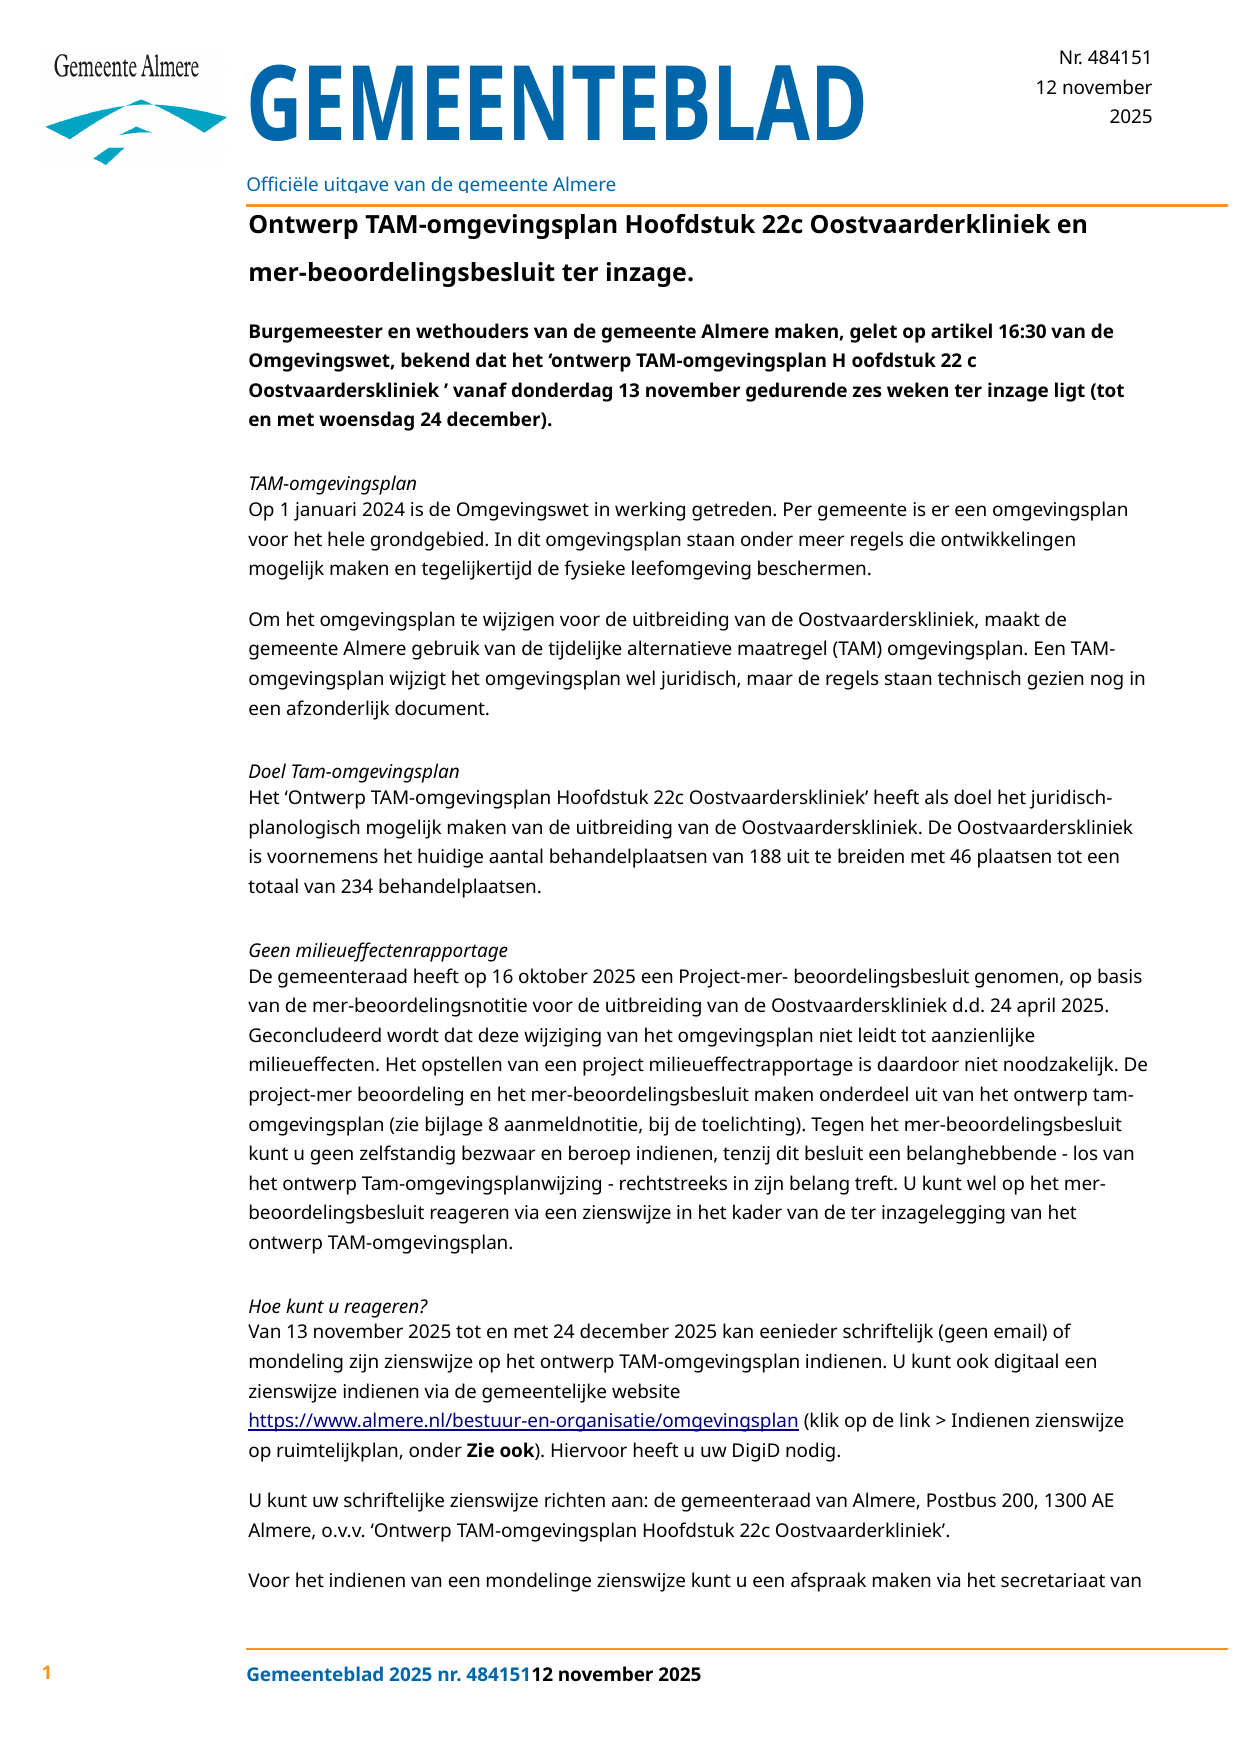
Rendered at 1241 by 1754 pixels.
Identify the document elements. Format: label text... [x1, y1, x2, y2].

text U kunt uw schriftelijke zienswijze richten aan: de gemeenteraad van Almere, Postbus 200, 1300 AE Almere, o.v.v. ‘Ontwerp TAM-omgevingsplan Hoofdstuk 22c Oostvaarderkliniek’. [248, 1487, 1152, 1543]
text Hoe kunt u reageren? [248, 1293, 1152, 1319]
text TAM-omgevingsplan [248, 471, 1152, 496]
text Het ‘Ontwerp TAM-omgevingsplan Hoofdstuk 22c Oostvaarderskliniek’ heeft als doel het juridisch-planologisch mogelijk maken van de uitbreiding van de Oostvaarderskliniek. De Oostvaarderskliniek is voornemens het huidige aantal behandelplaatsen van 188 uit te breiden met 46 plaatsen tot een totaal van 234 behandelplaatsen. [248, 784, 1152, 899]
text Ontwerp TAM-omgevingsplan Hoofdstuk 22c Oostvaarderkliniek en mer-beoordelingsbesluit ter inzage. [248, 207, 1152, 288]
text Voor het indienen van een mondelinge zienswijze kunt u een afspraak maken via het secretariaat van [248, 1567, 1152, 1593]
text Burgemeester en wethouders van de gemeente Almere maken, gelet op artikel 16:30 van de Omgevingswet, bekend dat het ‘ontwerp TAM-omgevingsplan H oofdstuk 22 c Oostvaarderskliniek ’ vanaf donderdag 13 november gedurende zes weken ter inzage ligt (tot en met woensdag 24 december). [248, 318, 1152, 432]
text Doel Tam-omgevingsplan [248, 759, 1152, 784]
text Geen milieueffectenrapportage [248, 937, 1152, 963]
text Op 1 januari 2024 is de Omgevingswet in werking getreden. Per gemeente is er een omgevingsplan voor het hele grondgebied. In dit omgevingsplan staan onder meer regels die ontwikkelingen mogelijk maken en tegelijkertijd de fysieke leefomgeving beschermen. [248, 496, 1152, 581]
text Om het omgevingsplan te wijzigen voor de uitbreiding van de Oostvaarderskliniek, maakt de gemeente Almere gebruik van de tijdelijke alternatieve maatregel (TAM) omgevingsplan. Een TAM-omgevingsplan wijzigt het omgevingsplan wel juridisch, maar de regels staan technisch gezien nog in een afzonderlijk document. [248, 606, 1152, 720]
text Van 13 november 2025 tot en met 24 december 2025 kan eenieder schriftelijk (geen email) of mondeling zijn zienswijze op het ontwerp TAM-omgevingsplan indienen. U kunt ook digitaal een zienswijze indienen via de gemeentelijke website https://www.almere.nl/bestuur-en-organisatie/omgevingsplan (klik op de link > Indienen zienswijze op ruimtelijkplan, onder Zie ook). Hiervoor heeft u uw DigiD nodig. [248, 1319, 1152, 1463]
picture [41, 47, 231, 172]
text De gemeenteraad heeft op 16 oktober 2025 een Project-mer- beoordelingsbesluit genomen, op basis van de mer-beoordelingsnotitie voor de uitbreiding van de Oostvaarderskliniek d.d. 24 april 2025. Geconcludeerd wordt dat deze wijziging van het omgevingsplan niet leidt tot aanzienlijke milieueffecten. Het opstellen van een project milieueffectrapportage is daardoor niet noodzakelijk. De project-mer beoordeling en het mer-beoordelingsbesluit maken onderdeel uit van het ontwerp tam-omgevingsplan (zie bijlage 8 aanmeldnotitie, bij de toelichting). Tegen het mer-beoordelingsbesluit kunt u geen zelfstandig bezwaar en beroep indienen, tenzij dit besluit een belanghebbende - los van het ontwerp Tam-omgevingsplanwijzing - rechtstreeks in zijn belang treft. U kunt wel op het mer-beoordelingsbesluit reageren via een zienswijze in het kader van de ter inzagelegging van het ontwerp TAM-omgevingsplan. [248, 963, 1152, 1255]
